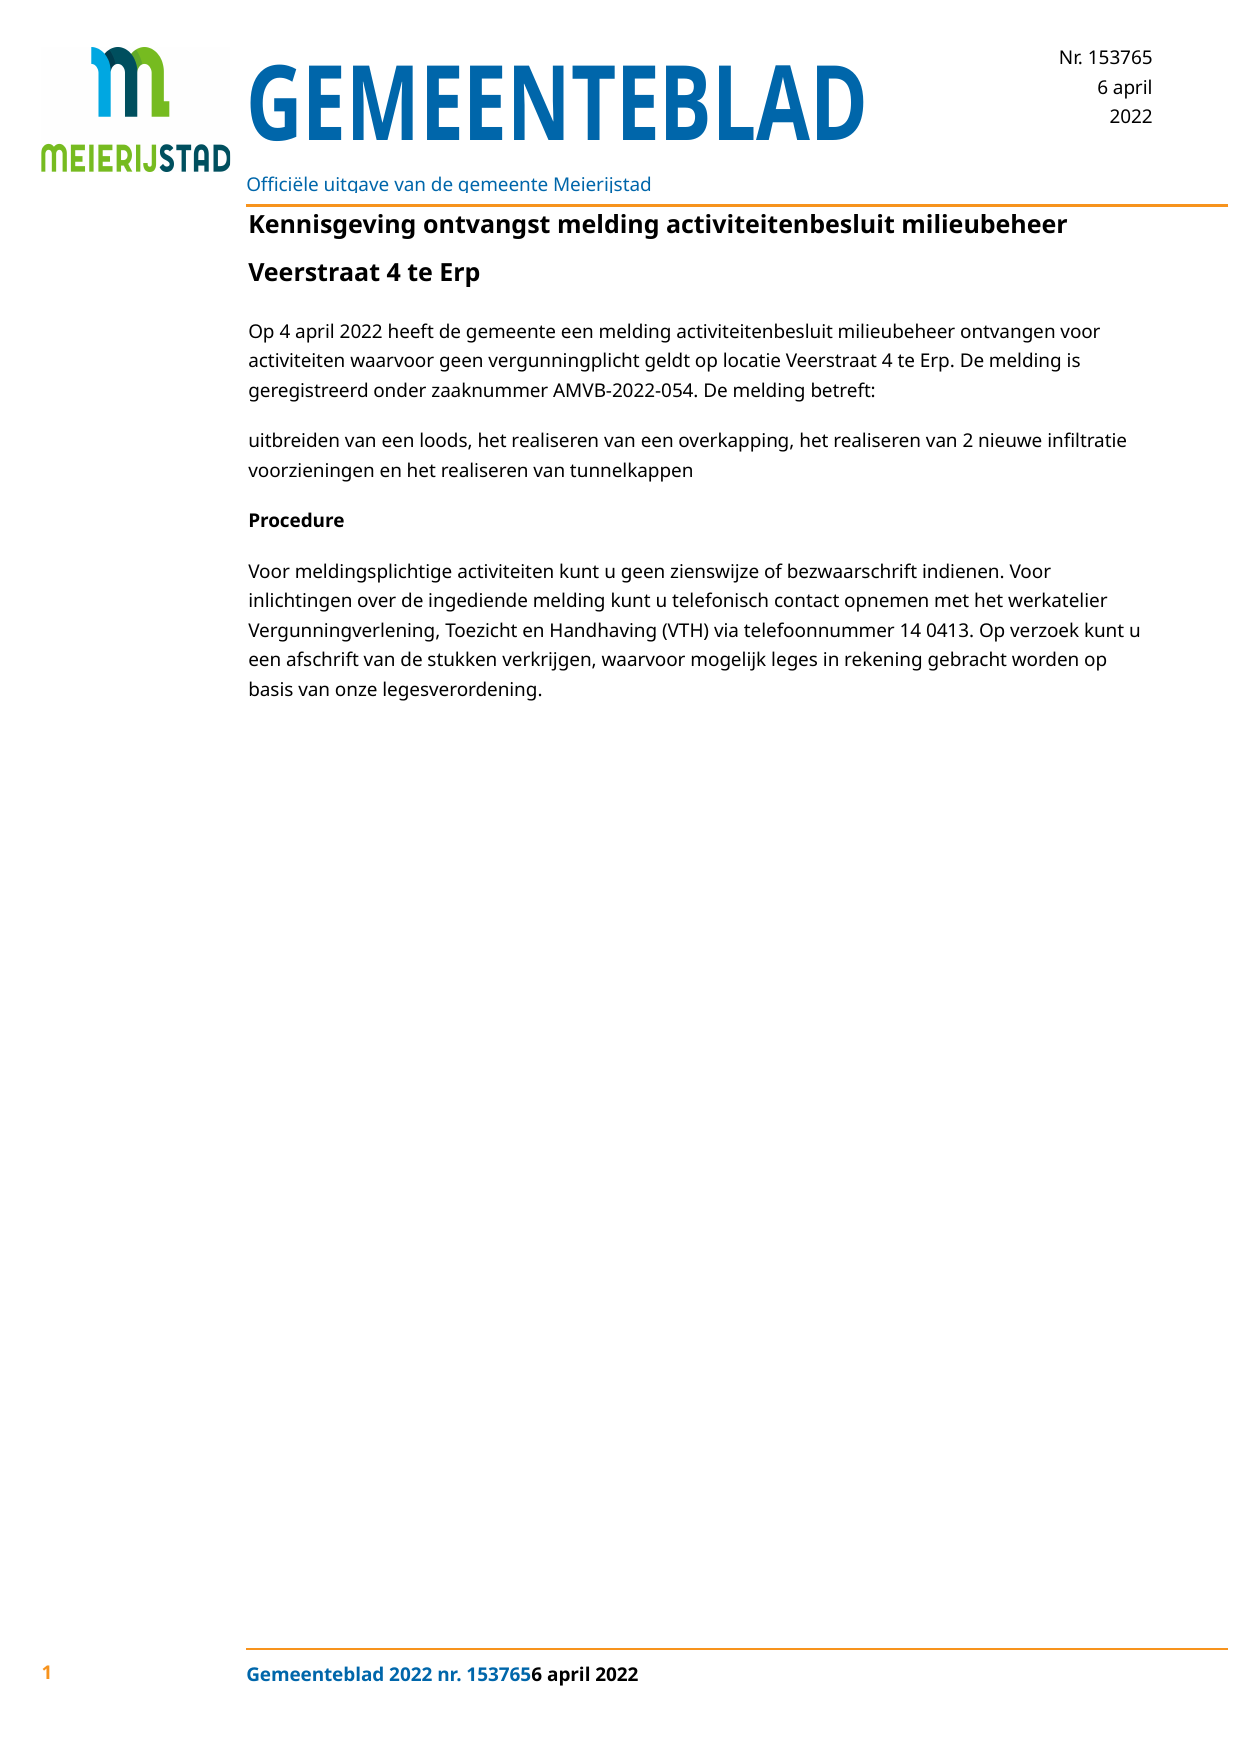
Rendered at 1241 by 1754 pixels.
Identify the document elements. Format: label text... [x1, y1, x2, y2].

text Op 4 april 2022 heeft de gemeente een melding activiteitenbesluit milieubeheer ontvangen voor activiteiten waarvoor geen vergunningplicht geldt op locatie Veerstraat 4 te Erp. De melding is geregistreerd onder zaaknummer AMVB-2022-054. De melding betreft: [248, 318, 1152, 403]
text Procedure [248, 507, 1152, 533]
text uitbreiden van een loods, het realiseren van een overkapping, het realiseren van 2 nieuwe infiltratie voorzieningen en het realiseren van tunnelkappen [248, 427, 1152, 483]
picture [41, 47, 231, 172]
text Kennisgeving ontvangst melding activiteitenbesluit milieubeheer Veerstraat 4 te Erp [248, 207, 1152, 288]
text Voor meldingsplichtige activiteiten kunt u geen zienswijze of bezwaarschrift indienen. Voor inlichtingen over de ingediende melding kunt u telefonisch contact opnemen met het werkatelier Vergunningverlening, Toezicht en Handhaving (VTH) via telefoonnummer 14 0413. Op verzoek kunt u een afschrift van de stukken verkrijgen, waarvoor mogelijk leges in rekening gebracht worden op basis van onze legesverordening. [248, 558, 1152, 702]
